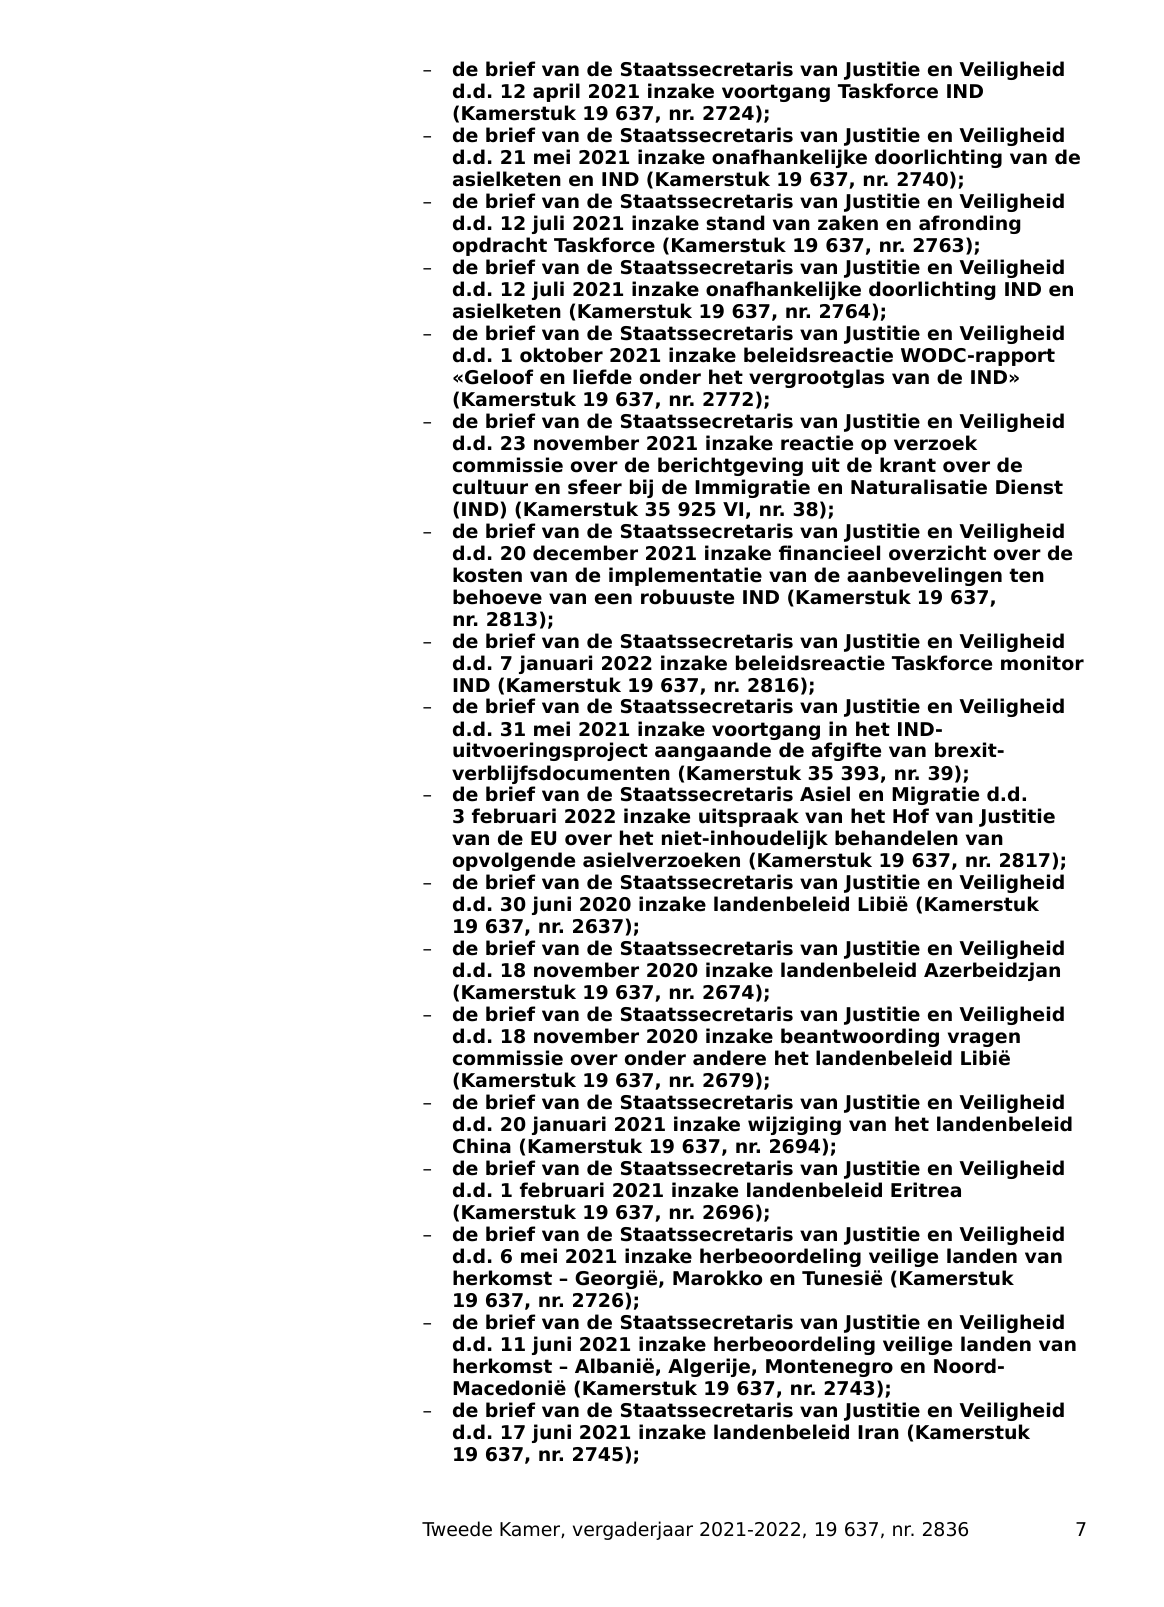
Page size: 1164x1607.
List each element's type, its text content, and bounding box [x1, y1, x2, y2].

text – de brief van de Staatssecretaris Asiel en Migratie d.d. 3 februari 2022 inzake uitspraak van het Hof van Justitie van de EU over het niet-inhoudelijk behandelen van opvolgende asielverzoeken (Kamerstuk 19 637, nr. 2817); [422, 784, 1087, 872]
text – de brief van de Staatssecretaris van Justitie en Veiligheid d.d. 23 november 2021 inzake reactie op verzoek commissie over de berichtgeving uit de krant over de cultuur en sfeer bij de Immigratie en Naturalisatie Dienst (IND) (Kamerstuk 35 925 VI, nr. 38); [422, 411, 1087, 521]
text – de brief van de Staatssecretaris van Justitie en Veiligheid d.d. 11 juni 2021 inzake herbeoordeling veilige landen van herkomst – Albanië, Algerije, Montenegro en Noord-Macedonië (Kamerstuk 19 637, nr. 2743); [422, 1312, 1087, 1400]
text – de brief van de Staatssecretaris van Justitie en Veiligheid d.d. 30 juni 2020 inzake landenbeleid Libië (Kamerstuk 19 637, nr. 2637); [422, 872, 1087, 938]
text – de brief van de Staatssecretaris van Justitie en Veiligheid d.d. 18 november 2020 inzake landenbeleid Azerbeidzjan (Kamerstuk 19 637, nr. 2674); [422, 938, 1087, 1004]
text – de brief van de Staatssecretaris van Justitie en Veiligheid d.d. 31 mei 2021 inzake voortgang in het IND-uitvoeringsproject aangaande de afgifte van brexit-verblijfsdocumenten (Kamerstuk 35 393, nr. 39); [422, 696, 1087, 784]
text – de brief van de Staatssecretaris van Justitie en Veiligheid d.d. 21 mei 2021 inzake onafhankelijke doorlichting van de asielketen en IND (Kamerstuk 19 637, nr. 2740); [422, 125, 1087, 191]
text – de brief van de Staatssecretaris van Justitie en Veiligheid d.d. 20 december 2021 inzake financieel overzicht over de kosten van de implementatie van de aanbevelingen ten behoeve van een robuuste IND (Kamerstuk 19 637, nr. 2813); [422, 521, 1087, 631]
text – de brief van de Staatssecretaris van Justitie en Veiligheid d.d. 12 juli 2021 inzake stand van zaken en afronding opdracht Taskforce (Kamerstuk 19 637, nr. 2763); [422, 191, 1087, 257]
text – de brief van de Staatssecretaris van Justitie en Veiligheid d.d. 17 juni 2021 inzake landenbeleid Iran (Kamerstuk 19 637, nr. 2745); [422, 1400, 1087, 1466]
text – de brief van de Staatssecretaris van Justitie en Veiligheid d.d. 12 juli 2021 inzake onafhankelijke doorlichting IND en asielketen (Kamerstuk 19 637, nr. 2764); [422, 257, 1087, 323]
text – de brief van de Staatssecretaris van Justitie en Veiligheid d.d. 20 januari 2021 inzake wijziging van het landenbeleid China (Kamerstuk 19 637, nr. 2694); [422, 1092, 1087, 1158]
text – de brief van de Staatssecretaris van Justitie en Veiligheid d.d. 1 februari 2021 inzake landenbeleid Eritrea (Kamerstuk 19 637, nr. 2696); [422, 1158, 1087, 1224]
text – de brief van de Staatssecretaris van Justitie en Veiligheid d.d. 7 januari 2022 inzake beleidsreactie Taskforce monitor IND (Kamerstuk 19 637, nr. 2816); [422, 631, 1087, 696]
text – de brief van de Staatssecretaris van Justitie en Veiligheid d.d. 18 november 2020 inzake beantwoording vragen commissie over onder andere het landenbeleid Libië (Kamerstuk 19 637, nr. 2679); [422, 1004, 1087, 1092]
text – de brief van de Staatssecretaris van Justitie en Veiligheid d.d. 1 oktober 2021 inzake beleidsreactie WODC-rapport «Geloof en liefde onder het vergrootglas van de IND» (Kamerstuk 19 637, nr. 2772); [422, 323, 1087, 411]
text – de brief van de Staatssecretaris van Justitie en Veiligheid d.d. 6 mei 2021 inzake herbeoordeling veilige landen van herkomst – Georgië, Marokko en Tunesië (Kamerstuk 19 637, nr. 2726); [422, 1224, 1087, 1312]
text – de brief van de Staatssecretaris van Justitie en Veiligheid d.d. 12 april 2021 inzake voortgang Taskforce IND (Kamerstuk 19 637, nr. 2724); [422, 59, 1087, 125]
